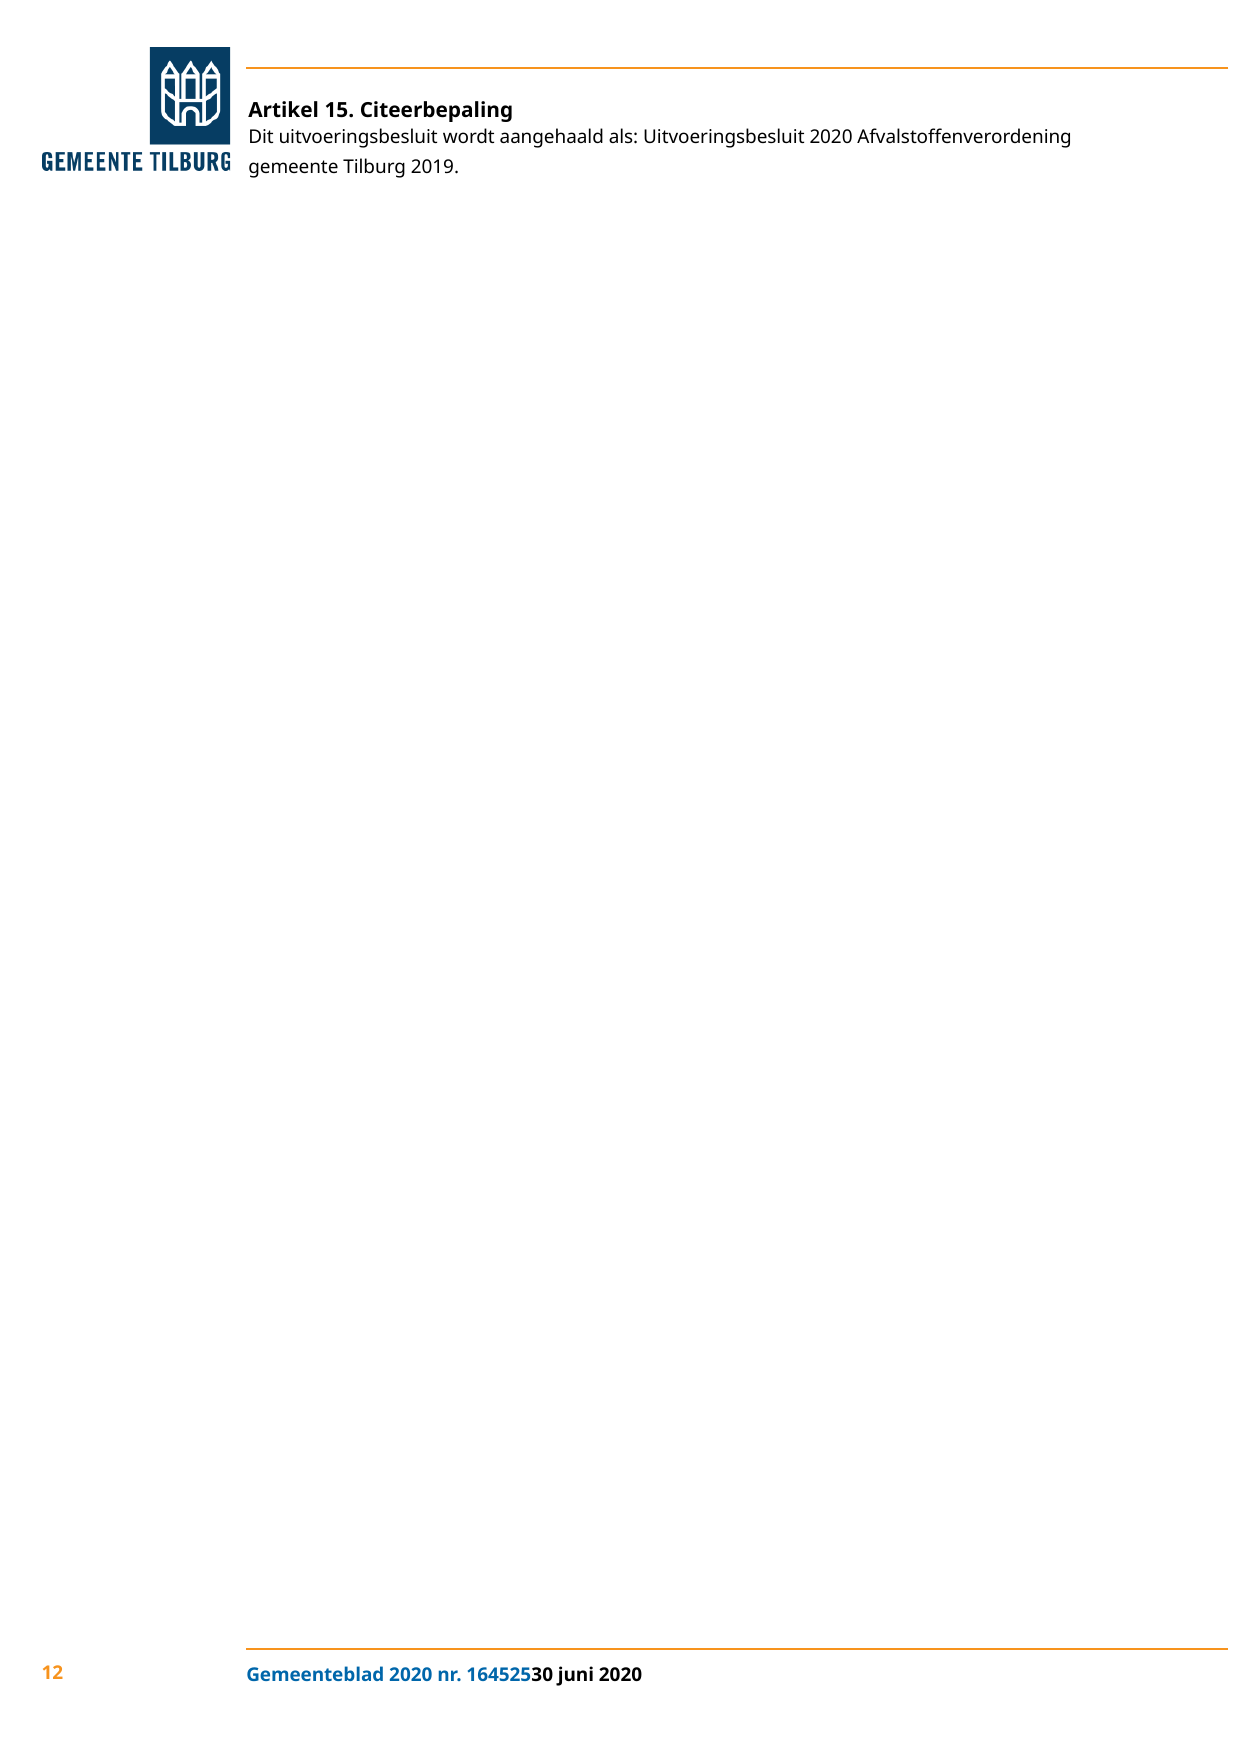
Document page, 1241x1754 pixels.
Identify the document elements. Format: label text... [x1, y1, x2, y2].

text Artikel 15. Citeerbepaling [248, 95, 1152, 123]
picture [41, 47, 231, 172]
text Dit uitvoeringsbesluit wordt aangehaald als: Uitvoeringsbesluit 2020 Afvalstoffenverordening gemeente Tilburg 2019. [248, 123, 1152, 178]
